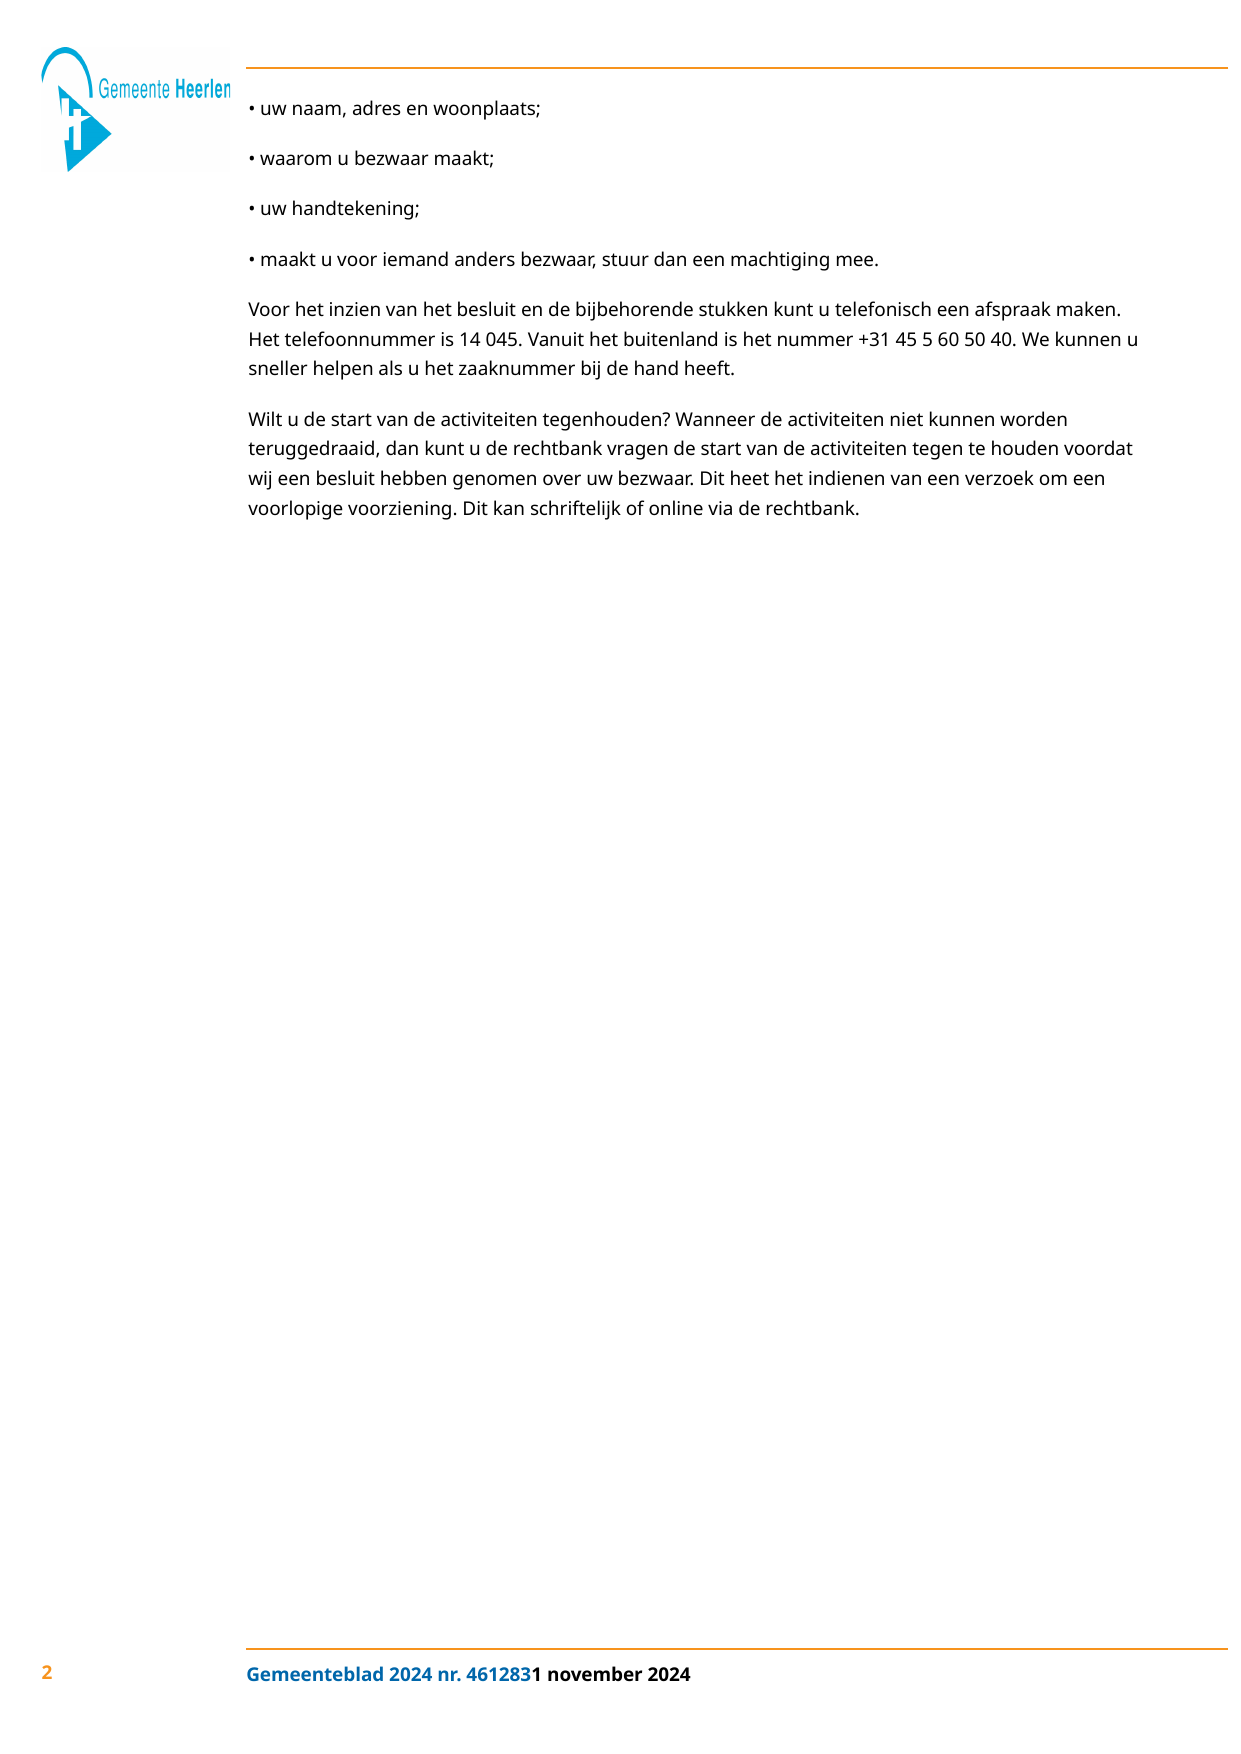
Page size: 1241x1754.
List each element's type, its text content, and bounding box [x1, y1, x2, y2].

picture [41, 47, 59, 70]
picture [41, 47, 231, 172]
text Voor het inzien van het besluit en de bijbehorende stukken kunt u telefonisch een afspraak maken. Het telefoonnummer is 14 045. Vanuit het buitenland is het nummer +31 45 5 60 50 40. We kunnen u sneller helpen als u het zaaknummer bij de hand heeft. [248, 296, 1152, 381]
text Wilt u de start van de activiteiten tegenhouden? Wanneer de activiteiten niet kunnen worden teruggedraaid, dan kunt u de rechtbank vragen de start van de activiteiten tegen te houden voordat wij een besluit hebben genomen over uw bezwaar. Dit heet het indienen van een verzoek om een voorlopige voorziening. Dit kan schriftelijk of online via de rechtbank. [248, 406, 1152, 521]
text • waarom u bezwaar maakt; [248, 145, 1152, 171]
text • uw handtekening; [248, 196, 1152, 221]
text • maakt u voor iemand anders bezwaar, stuur dan een machtiging mee. [248, 246, 1152, 272]
text • uw naam, adres en woonplaats; [248, 95, 1152, 121]
